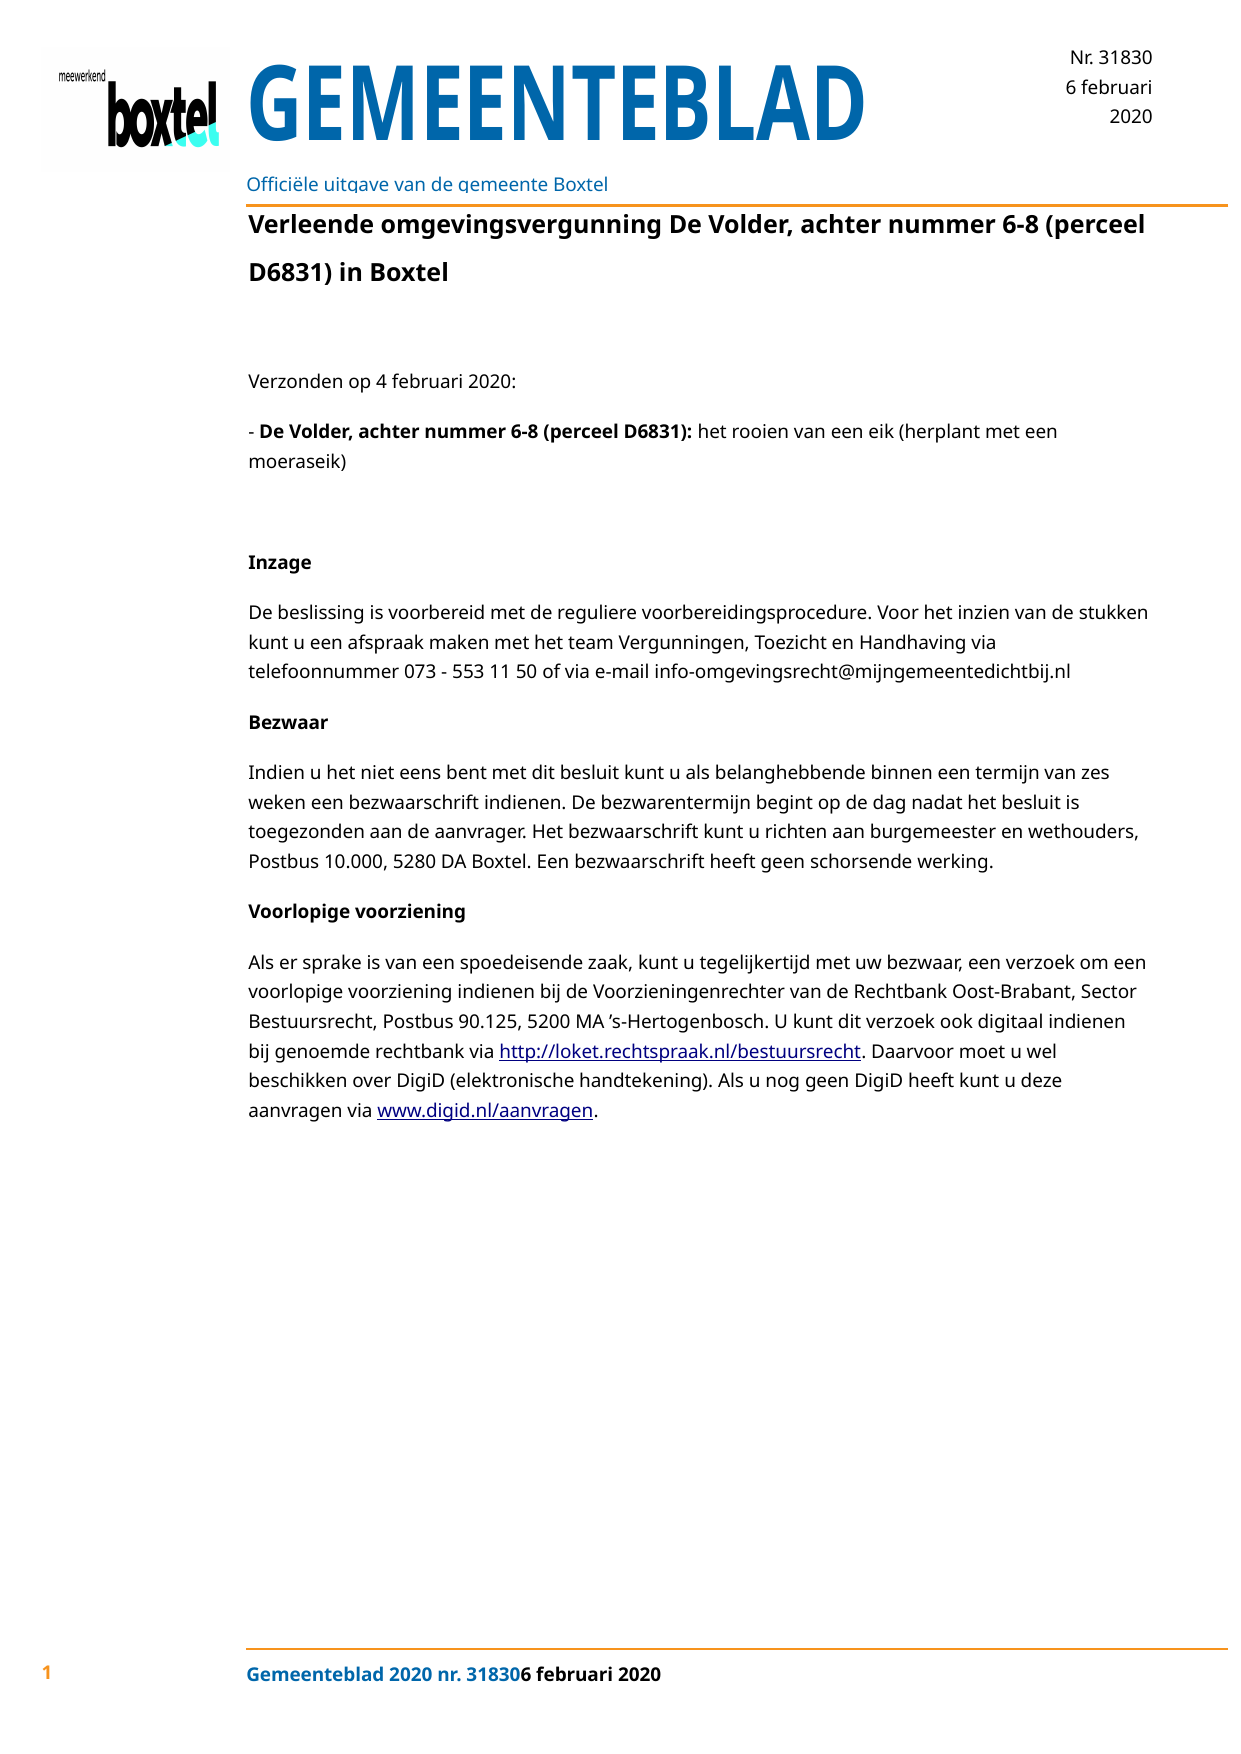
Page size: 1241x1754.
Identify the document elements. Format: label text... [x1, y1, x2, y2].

text Voorlopige voorziening [248, 899, 1152, 924]
text Verzonden op 4 februari 2020: [248, 368, 1152, 394]
text De beslissing is voorbereid met de reguliere voorbereidingsprocedure. Voor het inzien van de stukken kunt u een afspraak maken met het team Vergunningen, Toezicht en Handhaving via telefoonnummer 073 - 553 11 50 of via e-mail info-omgevingsrecht@mijngemeentedichtbij.nl [248, 599, 1152, 684]
text Als er sprake is van een spoedeisende zaak, kunt u tegelijkertijd met uw bezwaar, een verzoek om een voorlopige voorziening indienen bij de Voorzieningenrechter van de Rechtbank Oost-Brabant, Sector Bestuursrecht, Postbus 90.125, 5200 MA ’s-Hertogenbosch. U kunt dit verzoek ook digitaal indienen bij genoemde rechtbank via http://loket.rechtspraak.nl/bestuursrecht. Daarvoor moet u wel beschikken over DigiD (elektronische handtekening). Als u nog geen DigiD heeft kunt u deze aanvragen via www.digid.nl/aanvragen. [248, 949, 1152, 1123]
text Bezwaar [248, 709, 1152, 735]
picture [41, 47, 231, 172]
text Verleende omgevingsvergunning De Volder, achter nummer 6-8 (perceel D6831) in Boxtel [248, 207, 1152, 288]
text - De Volder, achter nummer 6-8 (perceel D6831): het rooien van een eik (herplant met een moeraseik) [248, 419, 1152, 474]
text Inzage [248, 549, 1152, 575]
text Indien u het niet eens bent met dit besluit kunt u als belanghebbende binnen een termijn van zes weken een bezwaarschrift indienen. De bezwarentermijn begint op de dag nadat het besluit is toegezonden aan de aanvrager. Het bezwaarschrift kunt u richten aan burgemeester en wethouders, Postbus 10.000, 5280 DA Boxtel. Een bezwaarschrift heeft geen schorsende werking. [248, 759, 1152, 874]
